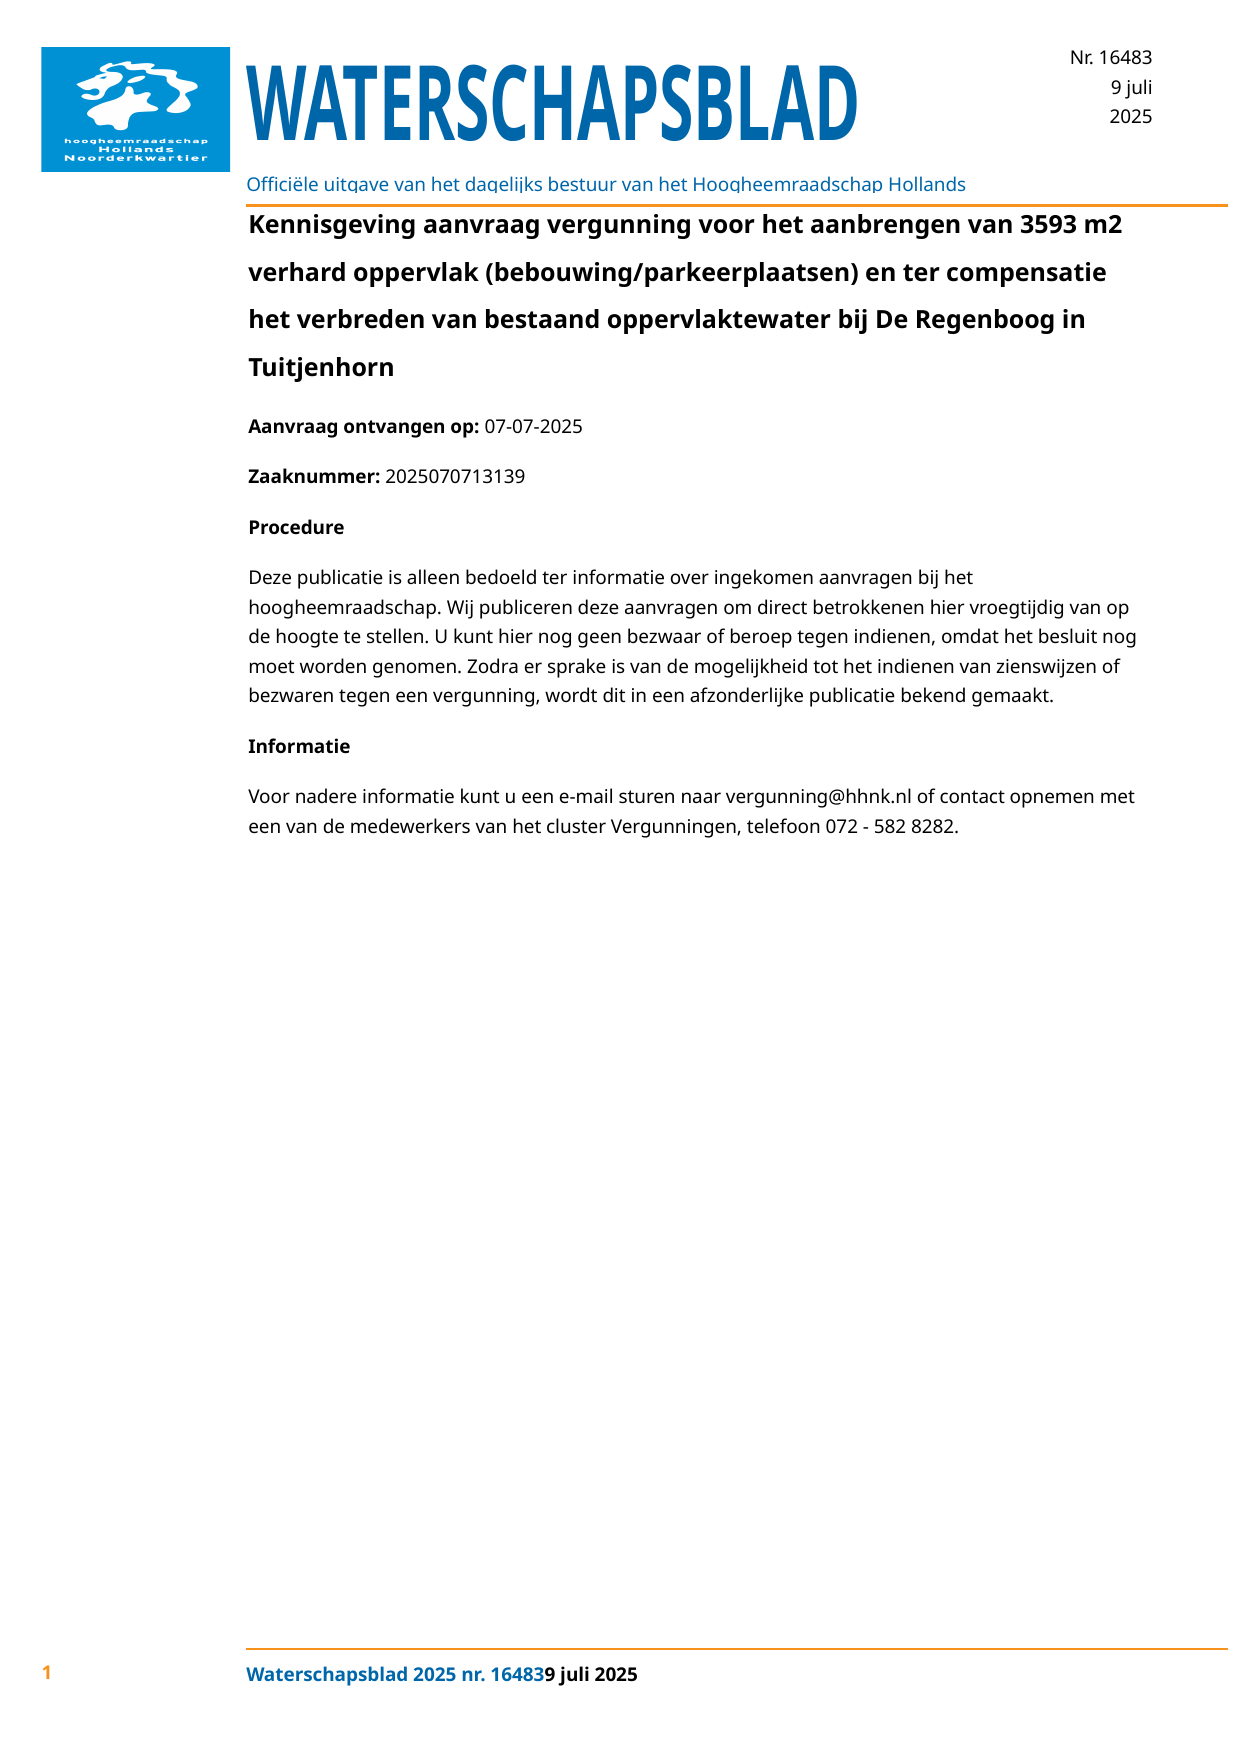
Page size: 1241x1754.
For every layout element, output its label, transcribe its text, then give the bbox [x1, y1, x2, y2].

text Voor nadere informatie kunt u een e-mail sturen naar vergunning@hhnk.nl of contact opnemen met een van de medewerkers van het cluster Vergunningen, telefoon 072 - 582 8282. [248, 783, 1152, 839]
picture [78, 64, 122, 99]
text Zaaknummer: 2025070713139 [248, 463, 1152, 489]
text Aanvraag ontvangen op: 07-07-2025 [248, 413, 1152, 439]
text Procedure [248, 514, 1152, 540]
text Deze publicatie is alleen bedoeld ter informatie over ingekomen aanvragen bij het hoogheemraadschap. Wij publiceren deze aanvragen om direct betrokkenen hier vroegtijdig van op de hoogte te stellen. U kunt hier nog geen bezwaar of beroep tegen indienen, omdat het besluit nog moet worden genomen. Zodra er sprake is van de mogelijkheid tot het indienen van zienswijzen of bezwaren tegen een vergunning, wordt dit in een afzonderlijke publicatie bekend gemaakt. [248, 564, 1152, 708]
picture [88, 87, 157, 130]
text Informatie [248, 733, 1152, 759]
picture [129, 76, 144, 82]
picture [118, 62, 197, 112]
text Kennisgeving aanvraag vergunning voor het aanbrengen van 3593 m2 verhard oppervlak (bebouwing/parkeerplaatsen) en ter compensatie het verbreden van bestaand oppervlaktewater bij De Regenboog in Tuitjenhorn [248, 207, 1152, 384]
